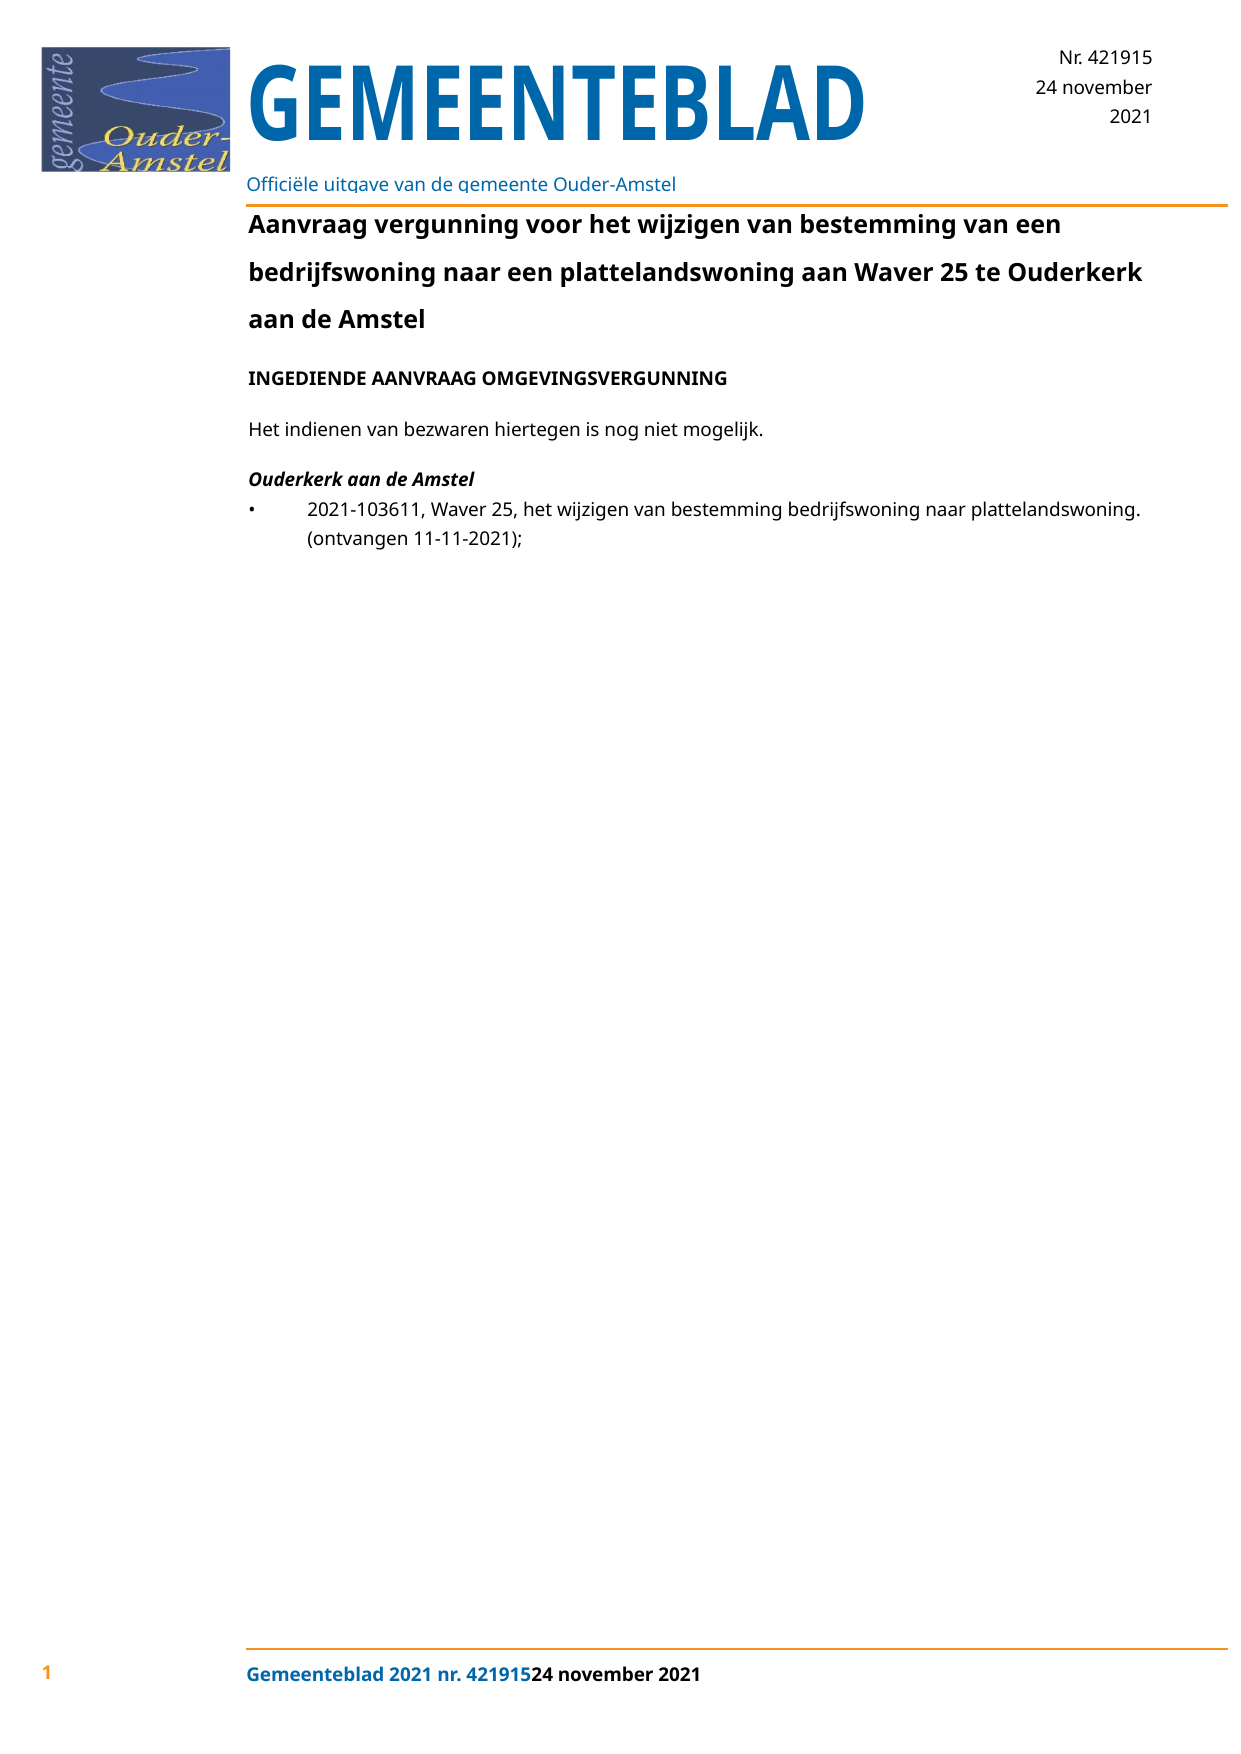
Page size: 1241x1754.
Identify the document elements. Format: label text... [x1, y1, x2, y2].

picture [41, 47, 231, 172]
list 2021-103611, Waver 25, het wijzigen van bestemming bedrijfswoning naar plattelandswoning. (ontvangen 11-11-2021); [248, 496, 1152, 551]
text Het indienen van bezwaren hiertegen is nog niet mogelijk. [248, 416, 1152, 442]
text Aanvraag vergunning voor het wijzigen van bestemming van een bedrijfswoning naar een plattelandswoning aan Waver 25 te Ouderkerk aan de Amstel [248, 207, 1152, 336]
text INGEDIENDE AANVRAAG OMGEVINGSVERGUNNING [248, 366, 1152, 391]
text Ouderkerk aan de Amstel [248, 466, 1152, 492]
